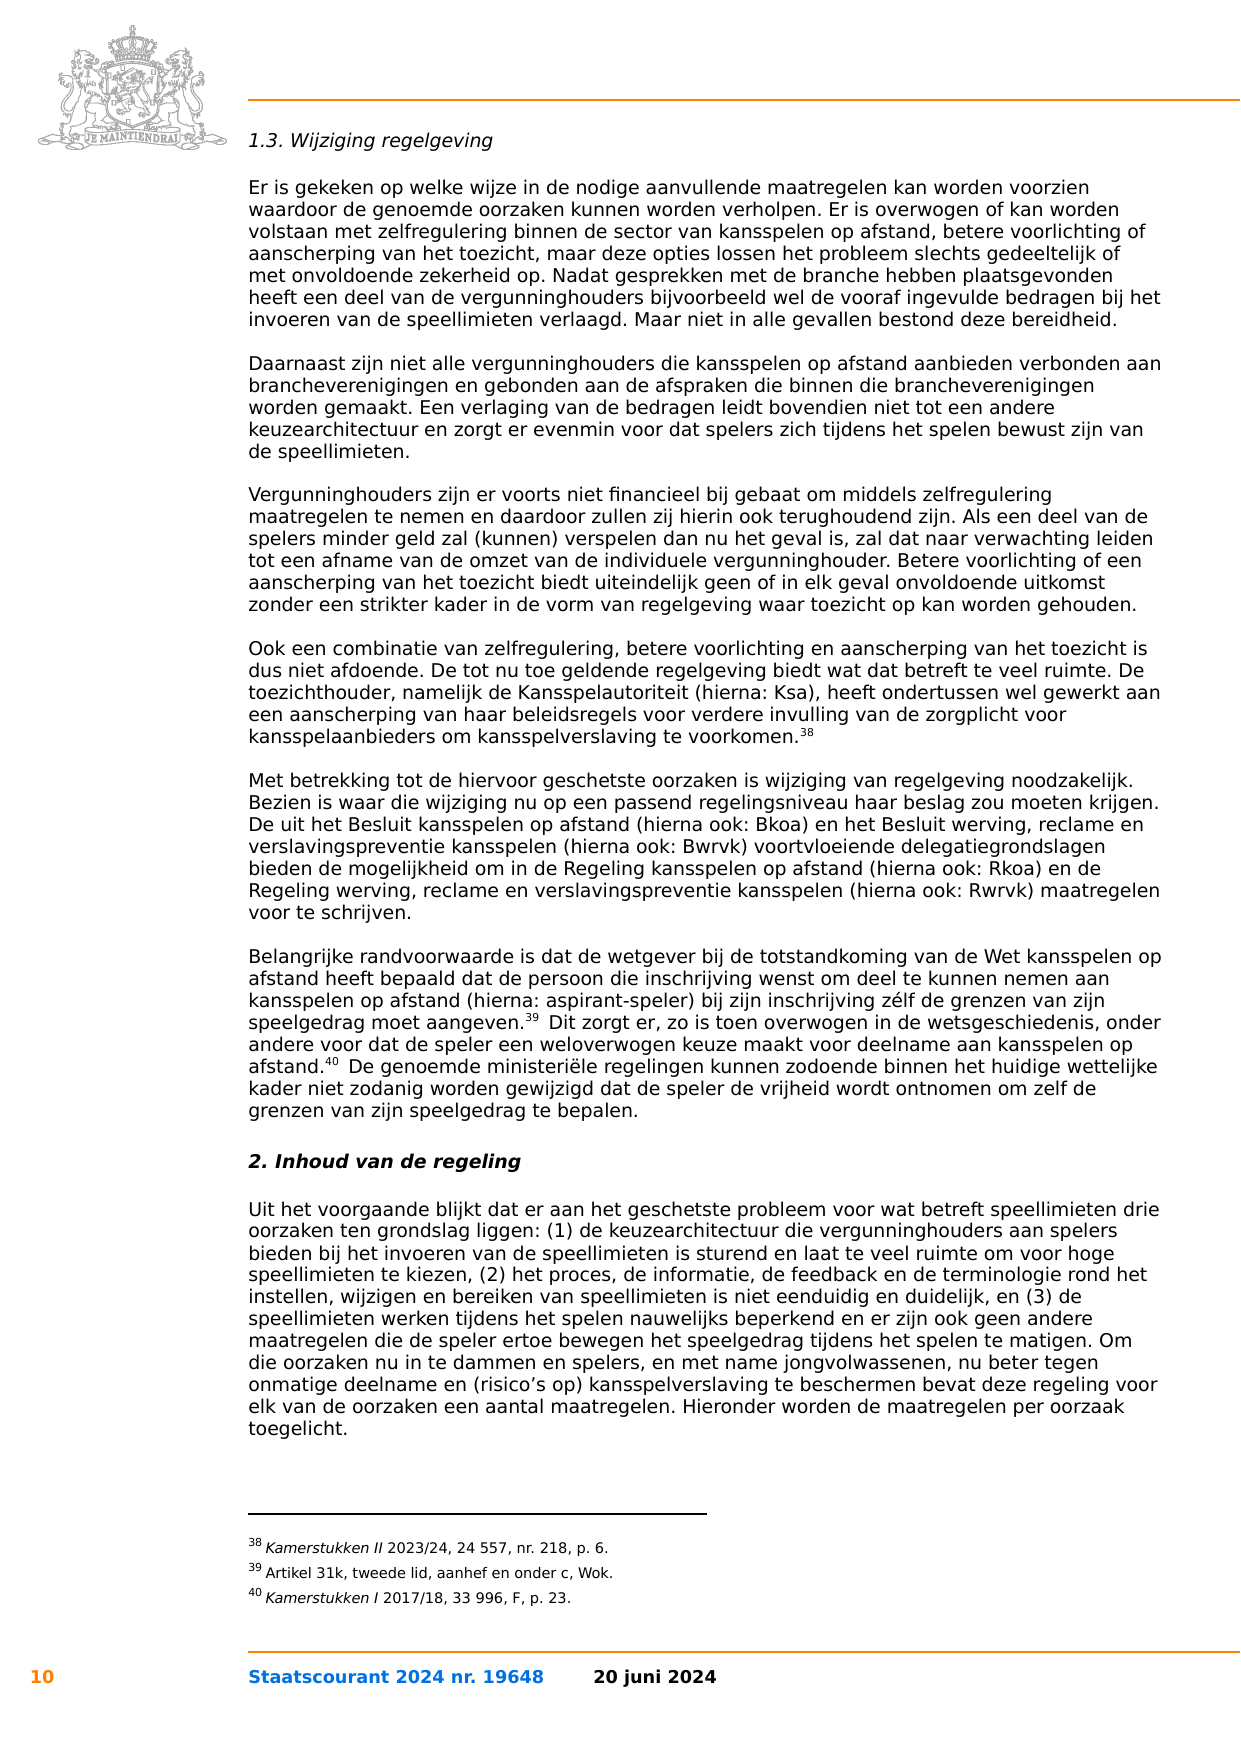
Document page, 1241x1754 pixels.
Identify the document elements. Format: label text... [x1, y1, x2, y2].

text Vergunninghouders zijn er voorts niet financieel bij gebaat om middels zelfregulering maatregelen te nemen en daardoor zullen zij hierin ook terughoudend zijn. Als een deel van de spelers minder geld zal (kunnen) verspelen dan nu het geval is, zal dat naar verwachting leiden tot een afname van de omzet van de individuele vergunninghouder. Betere voorlichting of een aanscherping van het toezicht biedt uiteindelijk geen of in elk geval onvoldoende uitkomst zonder een strikter kader in de vorm van regelgeving waar toezicht op kan worden gehouden. [248, 484, 1163, 616]
text Ook een combinatie van zelfregulering, betere voorlichting en aanscherping van het toezicht is dus niet afdoende. De tot nu toe geldende regelgeving biedt wat dat betreft te veel ruimte. De toezichthouder, namelijk de Kansspelautoriteit (hierna: Ksa), heeft ondertussen wel gewerkt aan een aanscherping van haar beleidsregels voor verdere invulling van de zorgplicht voor kansspelaanbieders om kansspelverslaving te voorkomen. [248, 638, 1163, 748]
text Uit het voorgaande blijkt dat er aan het geschetste probleem voor wat betreft speellimieten drie oorzaken ten grondslag liggen: (1) de keuzearchitectuur die vergunninghouders aan spelers bieden bij het invoeren van de speellimieten is sturend en laat te veel ruimte om voor hoge speellimieten te kiezen, (2) het proces, de informatie, de feedback en de terminologie rond het instellen, wijzigen en bereiken van speellimieten is niet eenduidig en duidelijk, en (3) de speellimieten werken tijdens het spelen nauwelijks beperkend en er zijn ook geen andere maatregelen die de speler ertoe bewegen het speelgedrag tijdens het spelen te matigen. Om die oorzaken nu in te dammen en spelers, en met name jongvolwassenen, nu beter tegen onmatige deelname en (risico’s op) kansspelverslaving te beschermen bevat deze regeling voor elk van de oorzaken een aantal maatregelen. Hieronder worden de maatregelen per oorzaak toegelicht. [248, 1198, 1163, 1440]
text Er is gekeken op welke wijze in de nodige aanvullende maatregelen kan worden voorzien waardoor de genoemde oorzaken kunnen worden verholpen. Er is overwogen of kan worden volstaan met zelfregulering binnen de sector van kansspelen op afstand, betere voorlichting of aanscherping van het toezicht, maar deze opties lossen het probleem slechts gedeeltelijk of met onvoldoende zekerheid op. Nadat gesprekken met de branche hebben plaatsgevonden heeft een deel van de vergunninghouders bijvoorbeeld wel de vooraf ingevulde bedragen bij het invoeren van de speellimieten verlaagd. Maar niet in alle gevallen bestond deze bereidheid. [248, 177, 1163, 331]
text Artikel 31k, tweede lid, aanhef en onder c, Wok. [248, 1561, 1163, 1583]
text Daarnaast zijn niet alle vergunninghouders die kansspelen op afstand aanbieden verbonden aan brancheverenigingen en gebonden aan de afspraken die binnen die brancheverenigingen worden gemaakt. Een verlaging van de bedragen leidt bovendien niet tot een andere keuzearchitectuur en zorgt er evenmin voor dat spelers zich tijdens het spelen bewust zijn van de speellimieten. [248, 353, 1163, 462]
subtitle 1.3. Wijziging regelgeving [248, 130, 1163, 152]
text Belangrijke randvoorwaarde is dat de wetgever bij de totstandkoming van de Wet kansspelen op afstand heeft bepaald dat de persoon die inschrijving wenst om deel te kunnen nemen aan kansspelen op afstand (hierna: aspirant-speler) bij zijn inschrijving zélf de grenzen van zijn speelgedrag moet aangeven. Dit zorgt er, zo is toen overwogen in de wetsgeschiedenis, onder andere voor dat de speler een weloverwogen keuze maakt voor deelname aan kansspelen op afstand. De genoemde ministeriële regelingen kunnen zodoende binnen het huidige wettelijke kader niet zodanig worden gewijzigd dat de speler de vrijheid wordt ontnomen om zelf de grenzen van zijn speelgedrag te bepalen. [248, 946, 1163, 1121]
text Met betrekking tot de hiervoor geschetste oorzaken is wijziging van regelgeving noodzakelijk. Bezien is waar die wijziging nu op een passend regelingsniveau haar beslag zou moeten krijgen. De uit het Besluit kansspelen op afstand (hierna ook: Bkoa) en het Besluit werving, reclame en verslavingspreventie kansspelen (hierna ook: Bwrvk) voortvloeiende delegatiegrondslagen bieden de mogelijkheid om in de Regeling kansspelen op afstand (hierna ook: Rkoa) en de Regeling werving, reclame en verslavingspreventie kansspelen (hierna ook: Rwrvk) maatregelen voor te schrijven. [248, 770, 1163, 924]
subtitle 2. Inhoud van de regeling [248, 1151, 1163, 1173]
text Kamerstukken II 2023/24, 24 557, nr. 218, p. 6. [248, 1536, 1163, 1558]
picture [38, 25, 227, 150]
text Kamerstukken I 2017/18, 33 996, F, p. 23. [248, 1586, 1163, 1608]
